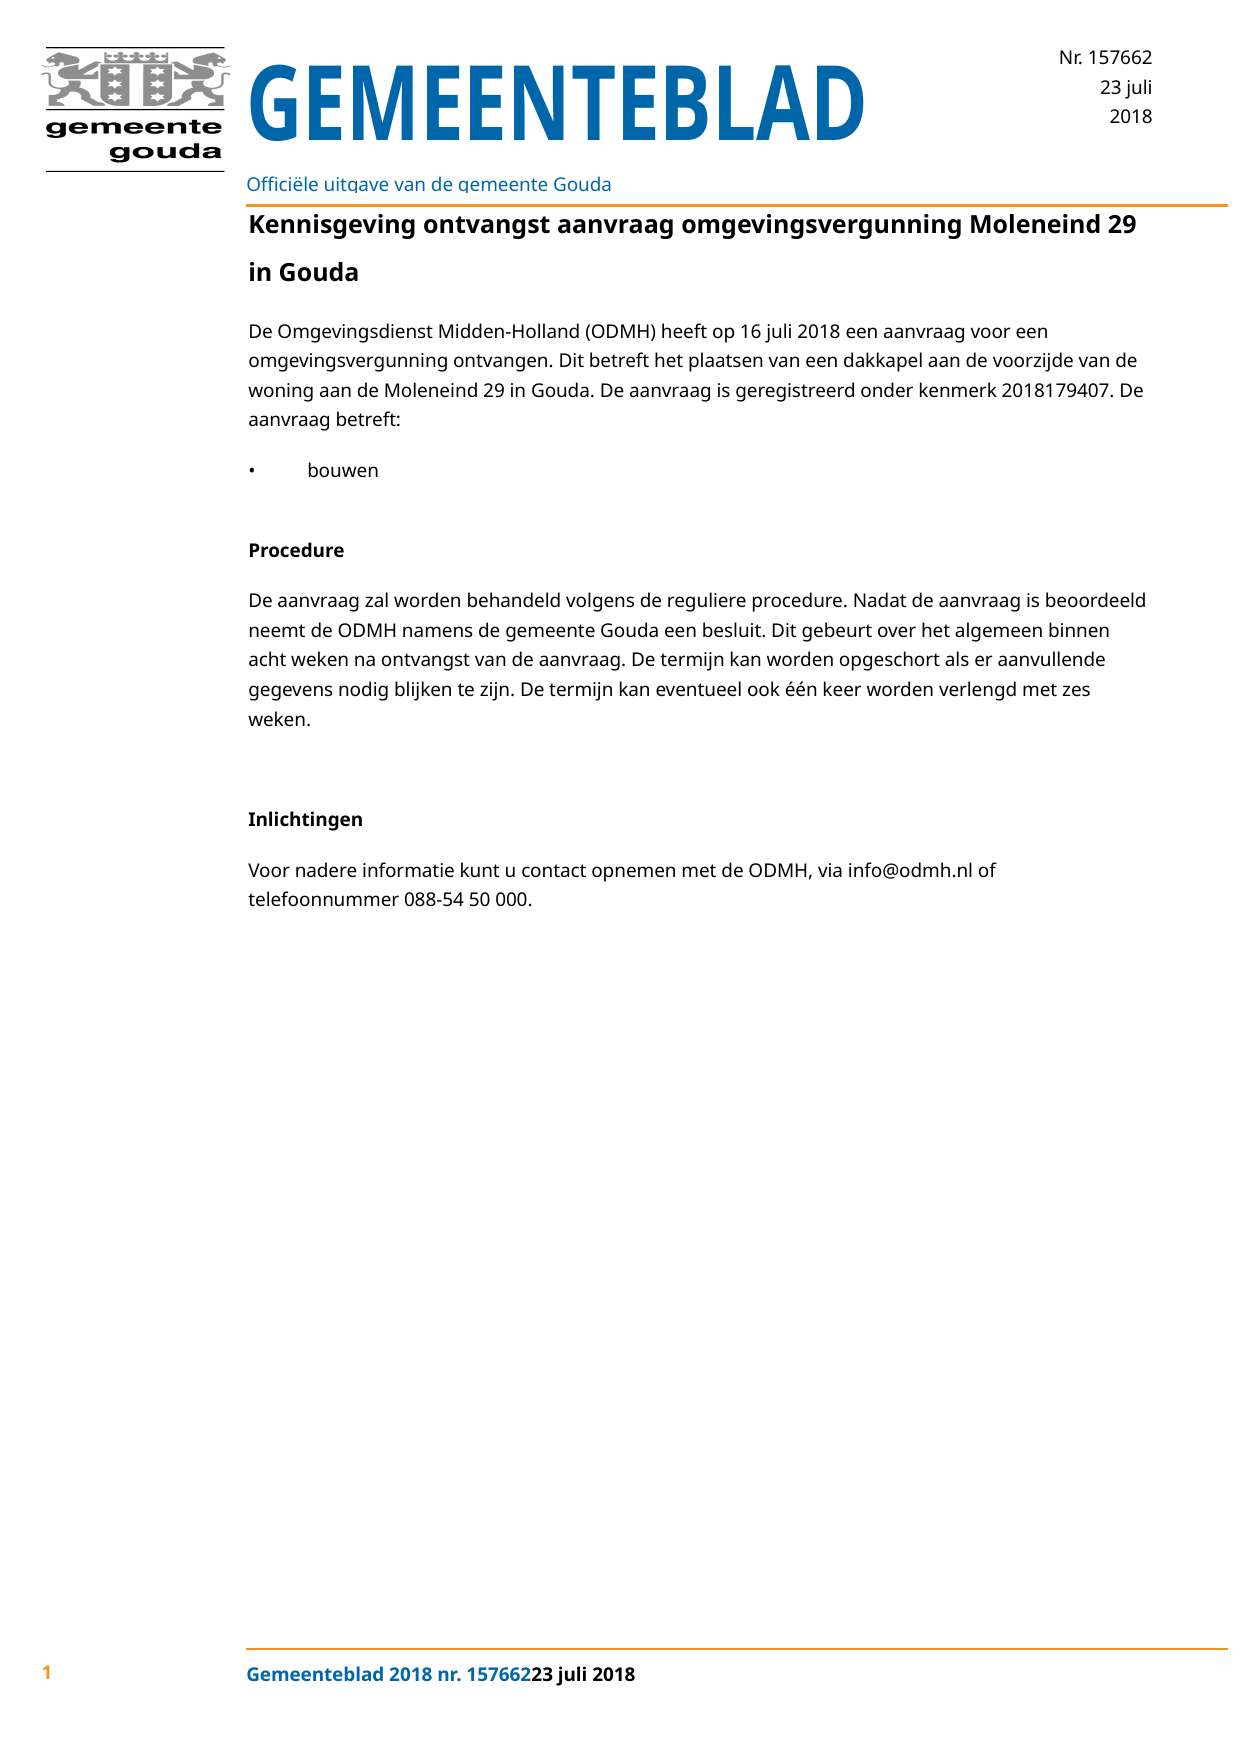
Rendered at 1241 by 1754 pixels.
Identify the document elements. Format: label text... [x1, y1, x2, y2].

picture [41, 47, 231, 172]
list bouwen [248, 457, 1152, 483]
text Voor nadere informatie kunt u contact opnemen met de ODMH, via info@odmh.nl of telefoonnummer 088-54 50 000. [248, 857, 1152, 912]
text Kennisgeving ontvangst aanvraag omgevingsvergunning Moleneind 29 in Gouda [248, 207, 1152, 288]
text De aanvraag zal worden behandeld volgens de reguliere procedure. Nadat de aanvraag is beoordeeld neemt de ODMH namens de gemeente Gouda een besluit. Dit gebeurt over het algemeen binnen acht weken na ontvangst van de aanvraag. De termijn kan worden opgeschort als er aanvullende gegevens nodig blijken te zijn. De termijn kan eventueel ook één keer worden verlengd met zes weken. [248, 587, 1152, 732]
text De Omgevingsdienst Midden-Holland (ODMH) heeft op 16 juli 2018 een aanvraag voor een omgevingsvergunning ontvangen. Dit betreft het plaatsen van een dakkapel aan de voorzijde van de woning aan de Moleneind 29 in Gouda. De aanvraag is geregistreerd onder kenmerk 2018179407. De aanvraag betreft: [248, 318, 1152, 432]
text Procedure [248, 537, 1152, 563]
text Inlichtingen [248, 807, 1152, 832]
